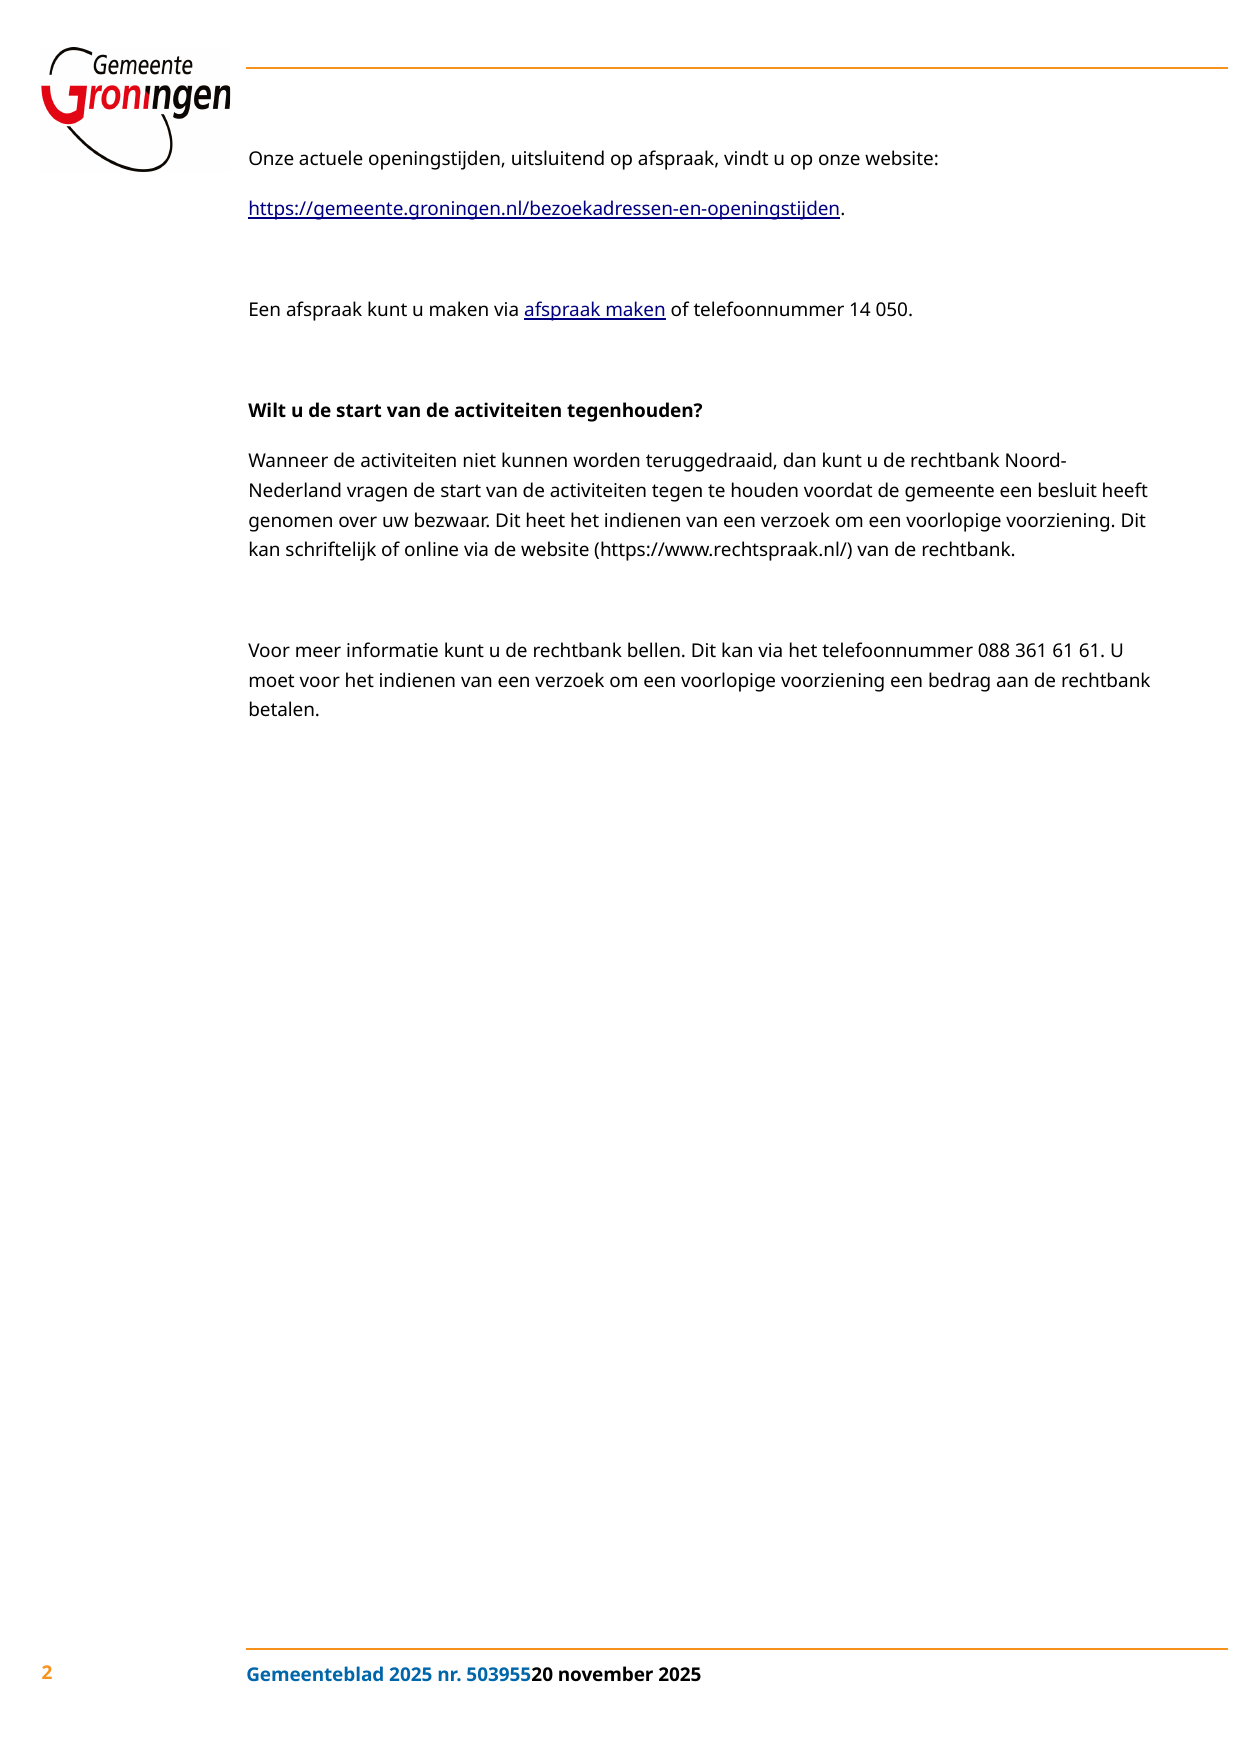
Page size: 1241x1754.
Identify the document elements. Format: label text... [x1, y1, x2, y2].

text https://gemeente.groningen.nl/bezoekadressen-en-openingstijden. [248, 196, 1152, 221]
text Wanneer de activiteiten niet kunnen worden teruggedraaid, dan kunt u de rechtbank Noord-Nederland vragen de start van de activiteiten tegen te houden voordat de gemeente een besluit heeft genomen over uw bezwaar. Dit heet het indienen van een verzoek om een voorlopige voorziening. Dit kan schriftelijk of online via de website (https://www.rechtspraak.nl/) van de rechtbank. [248, 448, 1152, 562]
text Voor meer informatie kunt u de rechtbank bellen. Dit kan via het telefoonnummer 088 361 61 61. U moet voor het indienen van een verzoek om een voorlopige voorziening een bedrag aan de rechtbank betalen. [248, 637, 1152, 722]
text Wilt u de start van de activiteiten tegenhouden? [248, 397, 1152, 423]
text Een afspraak kunt u maken via afspraak maken of telefoonnummer 14 050. [248, 296, 1152, 322]
picture [41, 47, 231, 172]
text Onze actuele openingstijden, uitsluitend op afspraak, vindt u op onze website: [248, 145, 1152, 171]
